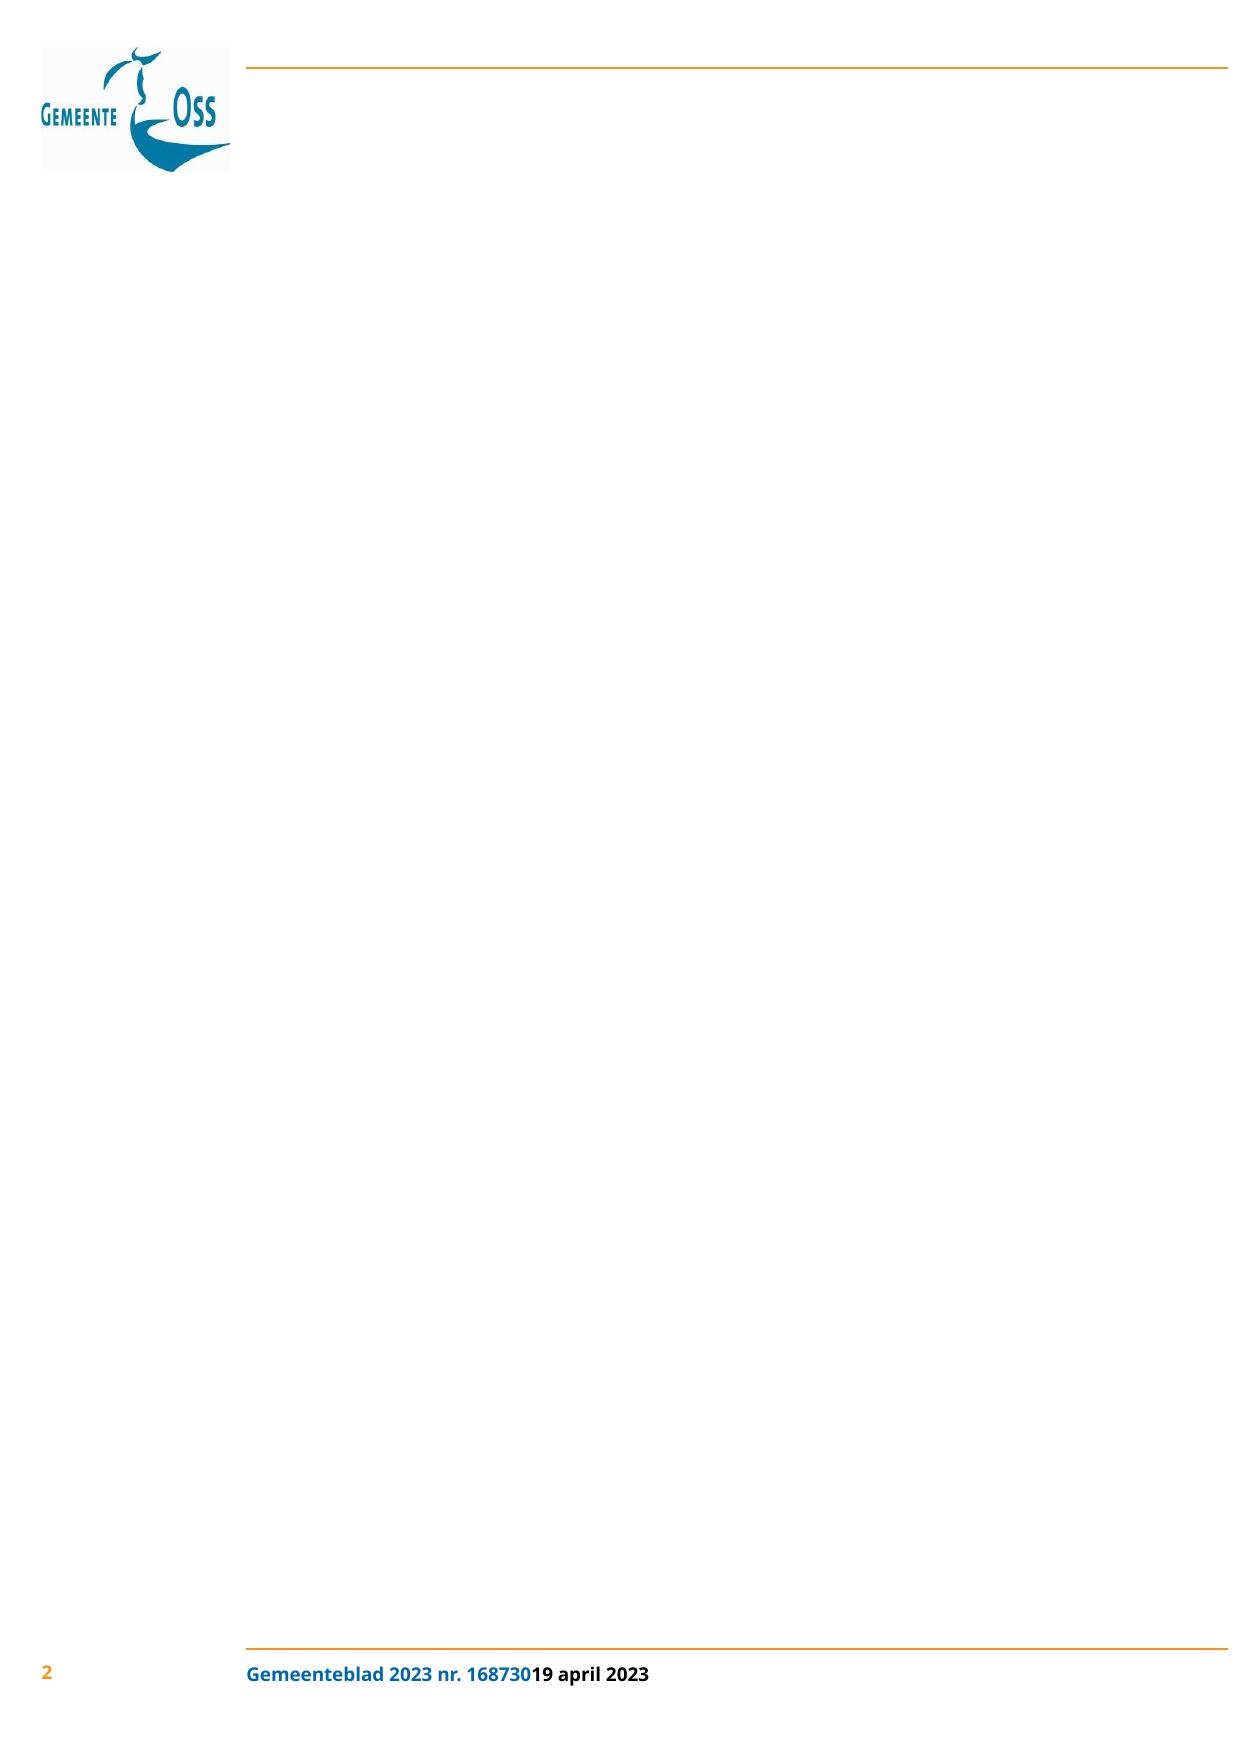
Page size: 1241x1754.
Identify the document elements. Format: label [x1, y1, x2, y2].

picture [41, 47, 231, 172]
